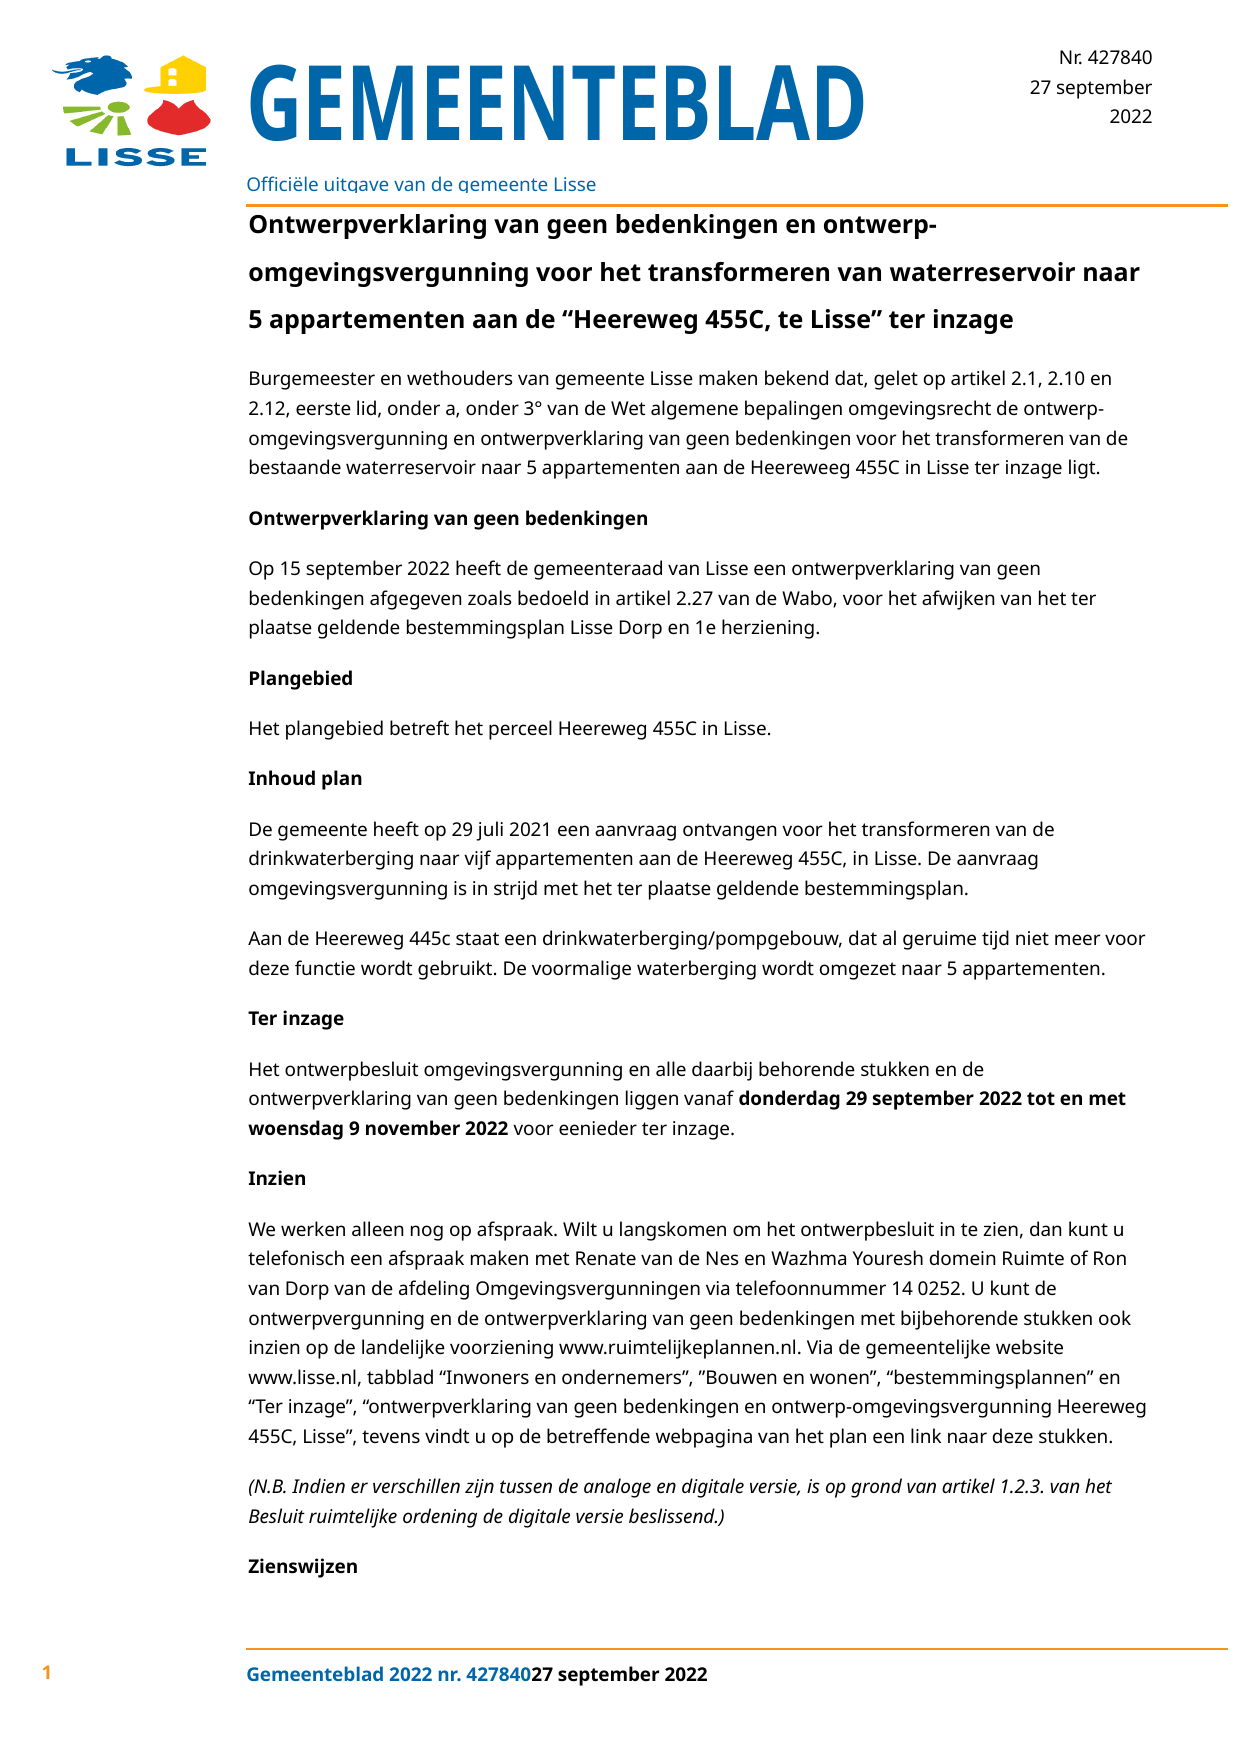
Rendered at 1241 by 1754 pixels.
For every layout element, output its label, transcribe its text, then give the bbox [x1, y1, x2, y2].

text Plangebied [248, 665, 1152, 690]
text We werken alleen nog op afspraak. Wilt u langskomen om het ontwerpbesluit in te zien, dan kunt u telefonisch een afspraak maken met Renate van de Nes en Wazhma Youresh domein Ruimte of Ron van Dorp van de afdeling Omgevingsvergunningen via telefoonnummer 14 0252. U kunt de ontwerpvergunning en de ontwerpverklaring van geen bedenkingen met bijbehorende stukken ook inzien op de landelijke voorziening www.ruimtelijkeplannen.nl. Via de gemeentelijke website www.lisse.nl, tabblad “Inwoners en ondernemers”, ”Bouwen en wonen”, “bestemmingsplannen” en “Ter inzage”, “ontwerpverklaring van geen bedenkingen en ontwerp-omgevingsvergunning Heereweg 455C, Lisse”, tevens vindt u op de betreffende webpagina van het plan een link naar deze stukken. [248, 1216, 1152, 1449]
text Zienswijzen [248, 1553, 1152, 1579]
text De gemeente heeft op 29 juli 2021 een aanvraag ontvangen voor het transformeren van de drinkwaterberging naar vijf appartementen aan de Heereweg 455C, in Lisse. De aanvraag omgevingsvergunning is in strijd met het ter plaatse geldende bestemmingsplan. [248, 816, 1152, 901]
text Inzien [248, 1166, 1152, 1191]
text Het ontwerpbesluit omgevingsvergunning en alle daarbij behorende stukken en de ontwerpverklaring van geen bedenkingen liggen vanaf donderdag 29 september 2022 tot en met woensdag 9 november 2022 voor eenieder ter inzage. [248, 1056, 1152, 1141]
text Inhoud plan [248, 766, 1152, 791]
text Ontwerpverklaring van geen bedenkingen [248, 505, 1152, 530]
picture [41, 47, 231, 172]
text Burgemeester en wethouders van gemeente Lisse maken bekend dat, gelet op artikel 2.1, 2.10 en 2.12, eerste lid, onder a, onder 3° van de Wet algemene bepalingen omgevingsrecht de ontwerp-omgevingsvergunning en ontwerpverklaring van geen bedenkingen voor het transformeren van de bestaande waterreservoir naar 5 appartementen aan de Heereweeg 455C in Lisse ter inzage ligt. [248, 366, 1152, 480]
text (N.B. Indien er verschillen zijn tussen de analoge en digitale versie, is op grond van artikel 1.2.3. van het Besluit ruimtelijke ordening de digitale versie beslissend.) [248, 1473, 1152, 1529]
text Op 15 september 2022 heeft de gemeenteraad van Lisse een ontwerpverklaring van geen bedenkingen afgegeven zoals bedoeld in artikel 2.27 van de Wabo, voor het afwijken van het ter plaatse geldende bestemmingsplan Lisse Dorp en 1e herziening. [248, 555, 1152, 640]
text Ter inzage [248, 1006, 1152, 1031]
text Aan de Heereweg 445c staat een drinkwaterberging/pompgebouw, dat al geruime tijd niet meer voor deze functie wordt gebruikt. De voormalige waterberging wordt omgezet naar 5 appartementen. [248, 926, 1152, 981]
text Het plangebied betreft het perceel Heereweg 455C in Lisse. [248, 715, 1152, 741]
text Ontwerpverklaring van geen bedenkingen en ontwerp-omgevingsvergunning voor het transformeren van waterreservoir naar 5 appartementen aan de “Heereweg 455C, te Lisse” ter inzage [248, 207, 1152, 336]
